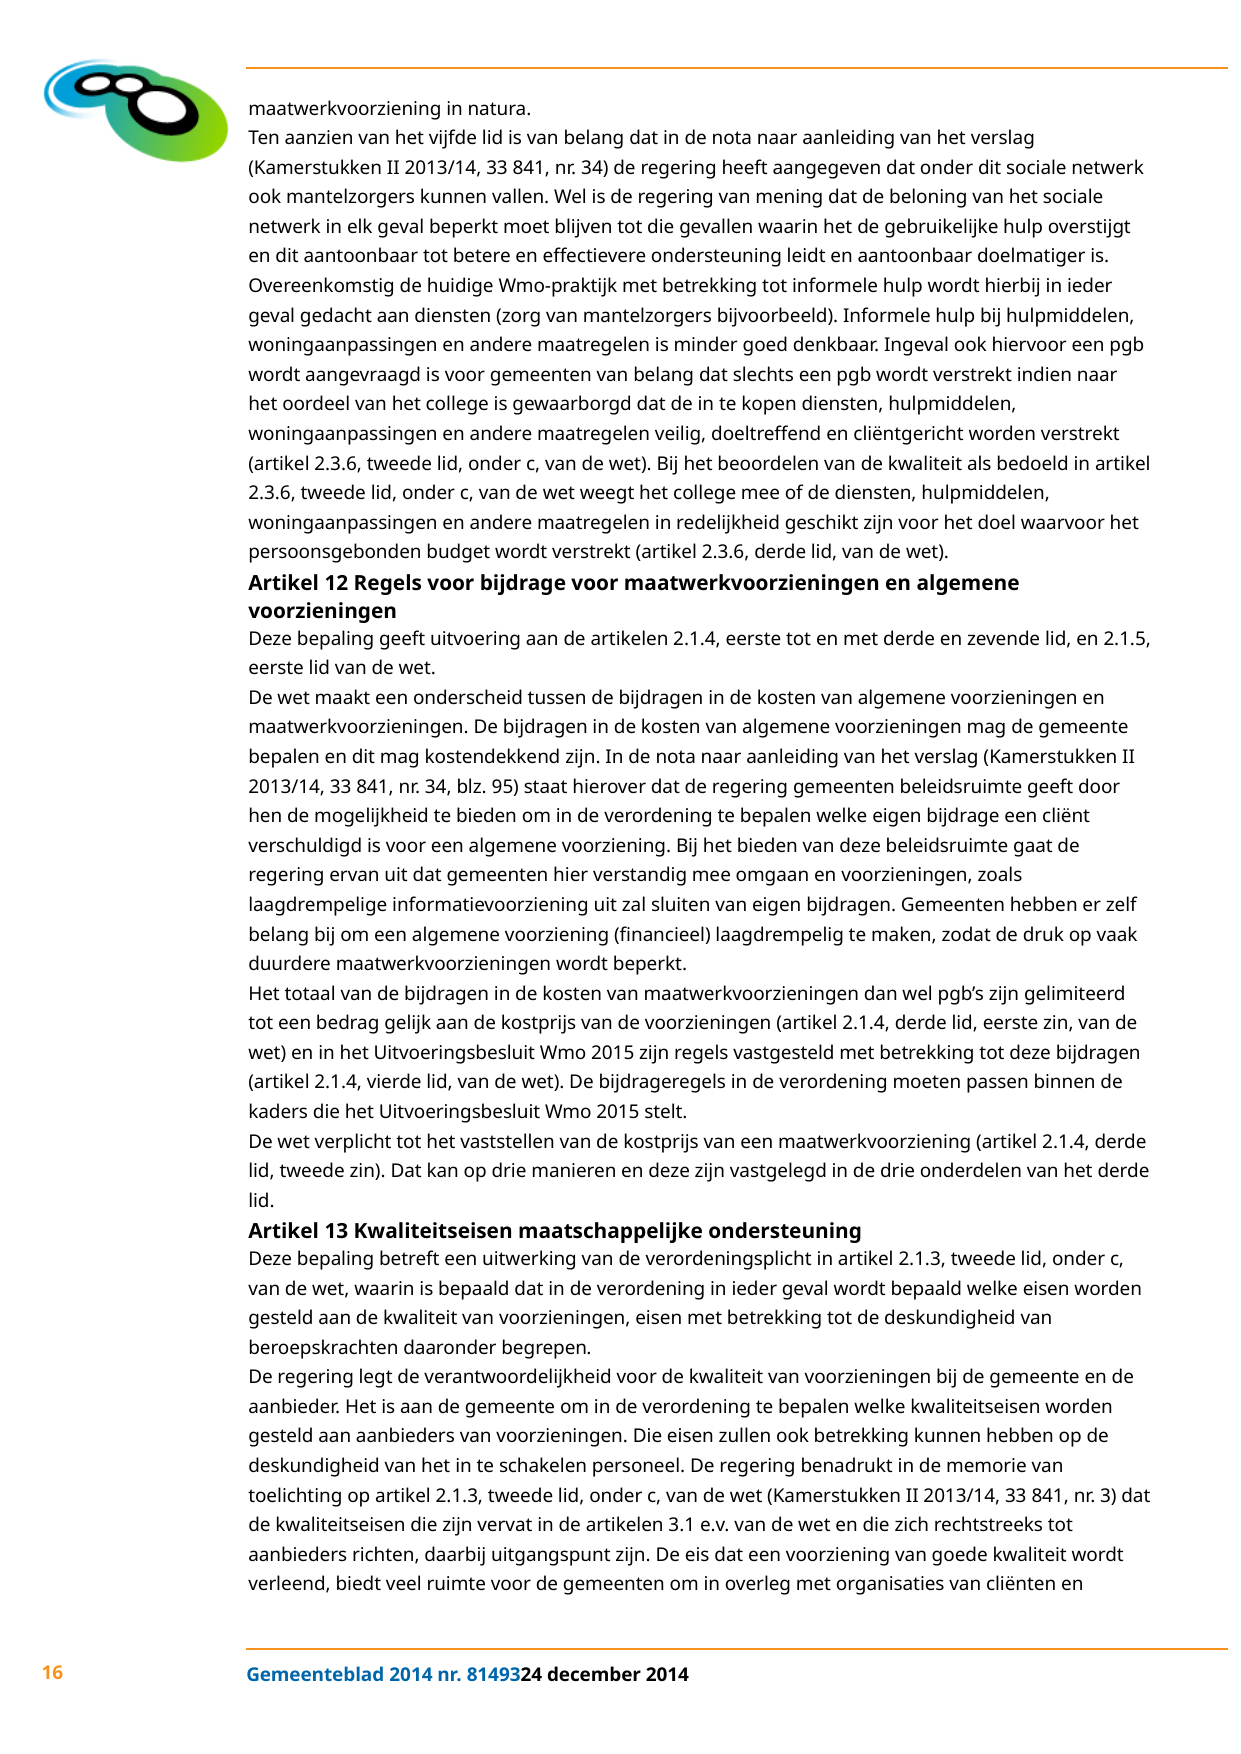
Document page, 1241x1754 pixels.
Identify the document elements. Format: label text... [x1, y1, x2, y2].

text Artikel 12 Regels voor bijdrage voor maatwerkvoorzieningen en algemene voorzieningen [248, 568, 1152, 625]
text Deze bepaling betreft een uitwerking van de verordeningsplicht in artikel 2.1.3, tweede lid, onder c, van de wet, waarin is bepaald dat in de verordening in ieder geval wordt bepaald welke eisen worden gesteld aan de kwaliteit van voorzieningen, eisen met betrekking tot de deskundigheid van beroepskrachten daaronder begrepen. [248, 1245, 1152, 1359]
text maatwerkvoorziening in natura. [248, 95, 1152, 121]
text Deze bepaling geeft uitvoering aan de artikelen 2.1.4, eerste tot en met derde en zevende lid, en 2.1.5, eerste lid van de wet. [248, 625, 1152, 680]
picture [41, 47, 231, 172]
text De wet maakt een onderscheid tussen de bijdragen in de kosten van algemene voorzieningen en maatwerkvoorzieningen. De bijdragen in de kosten van algemene voorzieningen mag de gemeente bepalen en dit mag kostendekkend zijn. In de nota naar aanleiding van het verslag (Kamerstukken II 2013/14, 33 841, nr. 34, blz. 95) staat hierover dat de regering gemeenten beleidsruimte geeft door hen de mogelijkheid te bieden om in de verordening te bepalen welke eigen bijdrage een cliënt verschuldigd is voor een algemene voorziening. Bij het bieden van deze beleidsruimte gaat de regering ervan uit dat gemeenten hier verstandig mee omgaan en voorzieningen, zoals laagdrempelige informatievoorziening uit zal sluiten van eigen bijdragen. Gemeenten hebben er zelf belang bij om een algemene voorziening (financieel) laagdrempelig te maken, zodat de druk op vaak duurdere maatwerkvoorzieningen wordt beperkt. [248, 684, 1152, 976]
text De regering legt de verantwoordelijkheid voor de kwaliteit van voorzieningen bij de gemeente en de aanbieder. Het is aan de gemeente om in de verordening te bepalen welke kwaliteitseisen worden gesteld aan aanbieders van voorzieningen. Die eisen zullen ook betrekking kunnen hebben op de deskundigheid van het in te schakelen personeel. De regering benadrukt in de memorie van toelichting op artikel 2.1.3, tweede lid, onder c, van de wet (Kamerstukken II 2013/14, 33 841, nr. 3) dat de kwaliteitseisen die zijn vervat in de artikelen 3.1 e.v. van de wet en die zich rechtstreeks tot aanbieders richten, daarbij uitgangspunt zijn. De eis dat een voorziening van goede kwaliteit wordt verleend, biedt veel ruimte voor de gemeenten om in overleg met organisaties van cliënten en [248, 1363, 1152, 1596]
text Het totaal van de bijdragen in de kosten van maatwerkvoorzieningen dan wel pgb’s zijn gelimiteerd tot een bedrag gelijk aan de kostprijs van de voorzieningen (artikel 2.1.4, derde lid, eerste zin, van de wet) en in het Uitvoeringsbesluit Wmo 2015 zijn regels vastgesteld met betrekking tot deze bijdragen (artikel 2.1.4, vierde lid, van de wet). De bijdrageregels in de verordening moeten passen binnen de kaders die het Uitvoeringsbesluit Wmo 2015 stelt. [248, 980, 1152, 1124]
text Ten aanzien van het vijfde lid is van belang dat in de nota naar aanleiding van het verslag (Kamerstukken II 2013/14, 33 841, nr. 34) de regering heeft aangegeven dat onder dit sociale netwerk ook mantelzorgers kunnen vallen. Wel is de regering van mening dat de beloning van het sociale netwerk in elk geval beperkt moet blijven tot die gevallen waarin het de gebruikelijke hulp overstijgt en dit aantoonbaar tot betere en effectievere ondersteuning leidt en aantoonbaar doelmatiger is. Overeenkomstig de huidige Wmo-praktijk met betrekking tot informele hulp wordt hierbij in ieder geval gedacht aan diensten (zorg van mantelzorgers bijvoorbeeld). Informele hulp bij hulpmiddelen, woningaanpassingen en andere maatregelen is minder goed denkbaar. Ingeval ook hiervoor een pgb wordt aangevraagd is voor gemeenten van belang dat slechts een pgb wordt verstrekt indien naar het oordeel van het college is gewaarborgd dat de in te kopen diensten, hulpmiddelen, woningaanpassingen en andere maatregelen veilig, doeltreffend en cliëntgericht worden verstrekt (artikel 2.3.6, tweede lid, onder c, van de wet). Bij het beoordelen van de kwaliteit als bedoeld in artikel 2.3.6, tweede lid, onder c, van de wet weegt het college mee of de diensten, hulpmiddelen, woningaanpassingen en andere maatregelen in redelijkheid geschikt zijn voor het doel waarvoor het persoonsgebonden budget wordt verstrekt (artikel 2.3.6, derde lid, van de wet). [248, 124, 1152, 564]
text De wet verplicht tot het vaststellen van de kostprijs van een maatwerkvoorziening (artikel 2.1.4, derde lid, tweede zin). Dat kan op drie manieren en deze zijn vastgelegd in de drie onderdelen van het derde lid. [248, 1128, 1152, 1213]
text Artikel 13 Kwaliteitseisen maatschappelijke ondersteuning [248, 1217, 1152, 1245]
